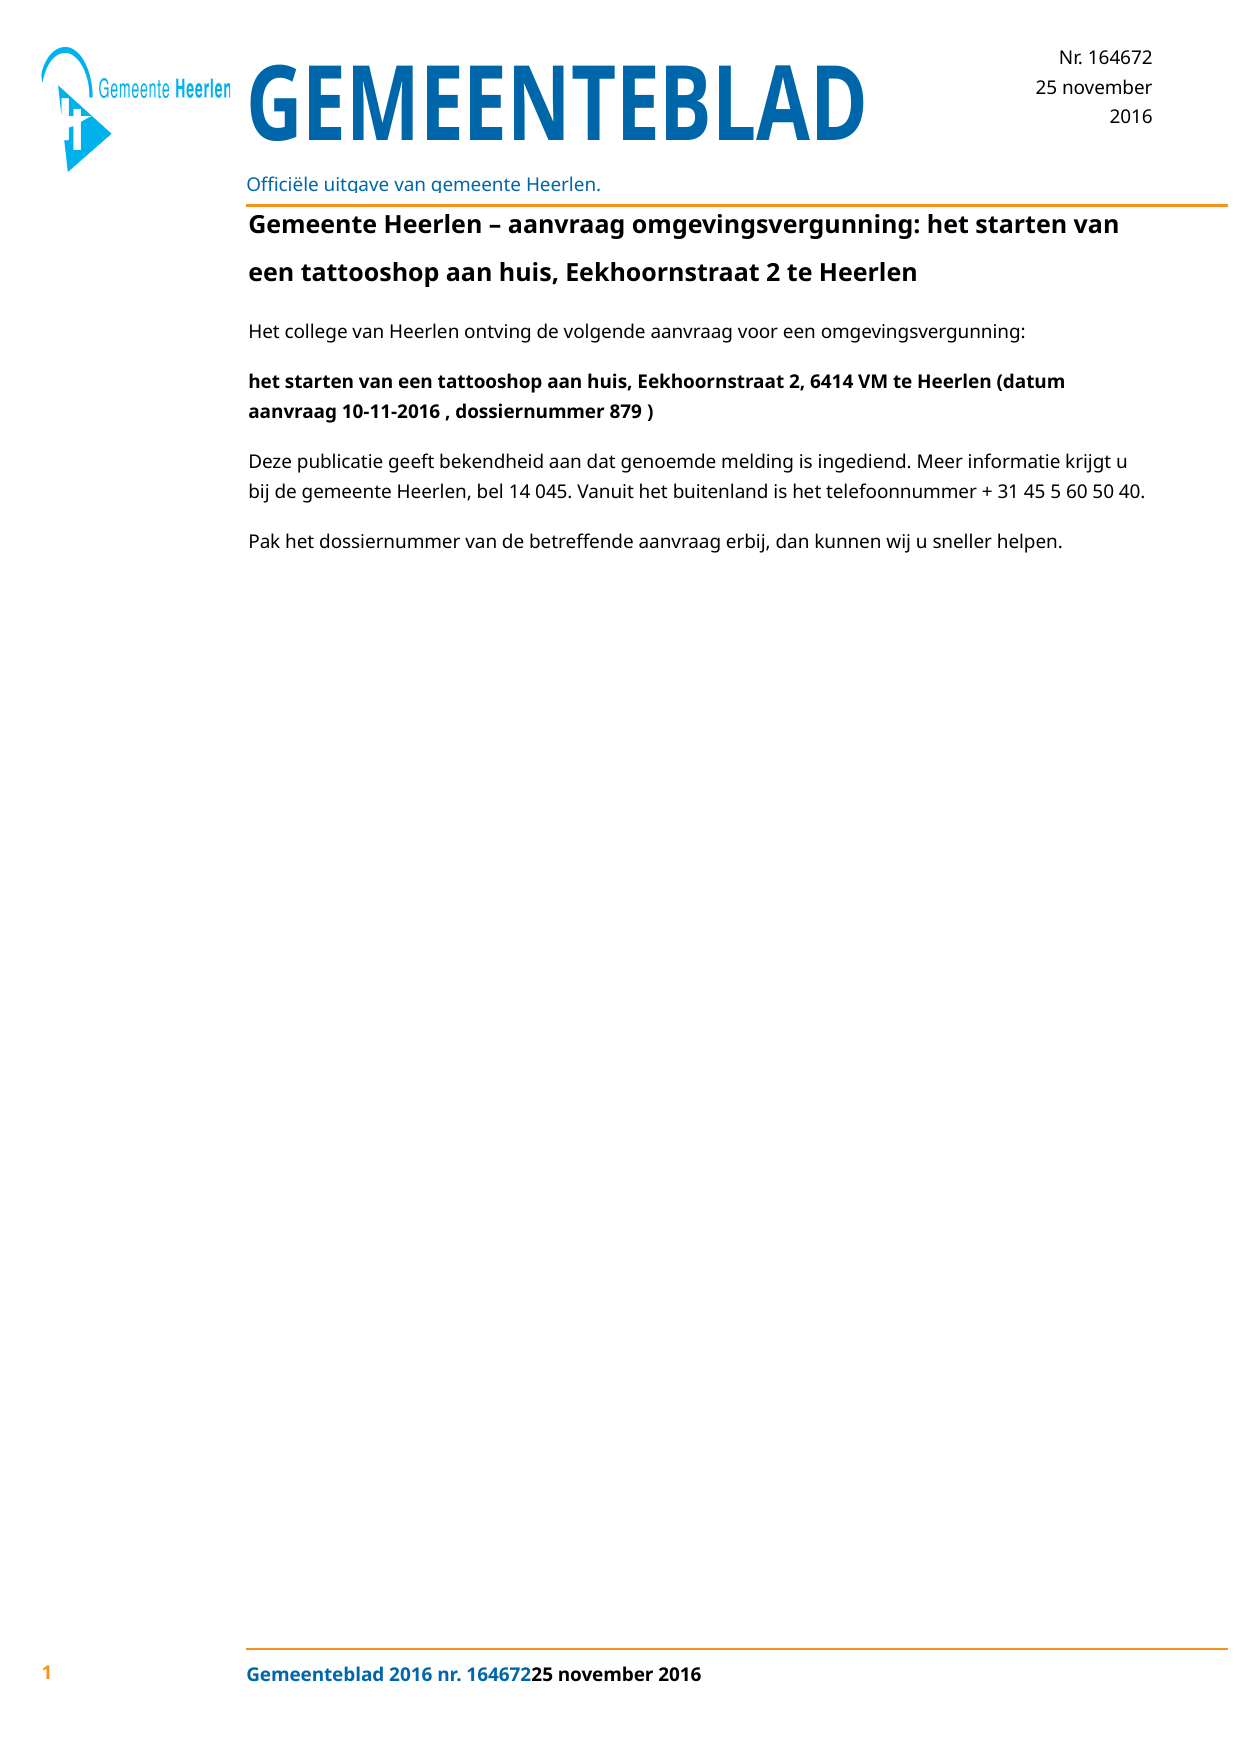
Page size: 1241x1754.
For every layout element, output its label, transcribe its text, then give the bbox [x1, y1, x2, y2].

picture [41, 47, 58, 70]
text Pak het dossiernummer van de betreffende aanvraag erbij, dan kunnen wij u sneller helpen. [248, 528, 1152, 554]
text Het college van Heerlen ontving de volgende aanvraag voor een omgevingsvergunning: [248, 318, 1152, 344]
picture [41, 47, 231, 172]
text Gemeente Heerlen – aanvraag omgevingsvergunning: het starten van een tattooshop aan huis, Eekhoornstraat 2 te Heerlen [248, 207, 1152, 288]
text het starten van een tattooshop aan huis, Eekhoornstraat 2, 6414 VM te Heerlen (datum aanvraag 10-11-2016 , dossiernummer 879 ) [248, 368, 1152, 424]
text Deze publicatie geeft bekendheid aan dat genoemde melding is ingediend. Meer informatie krijgt u bij de gemeente Heerlen, bel 14 045. Vanuit het buitenland is het telefoonnummer + 31 45 5 60 50 40. [248, 448, 1152, 504]
